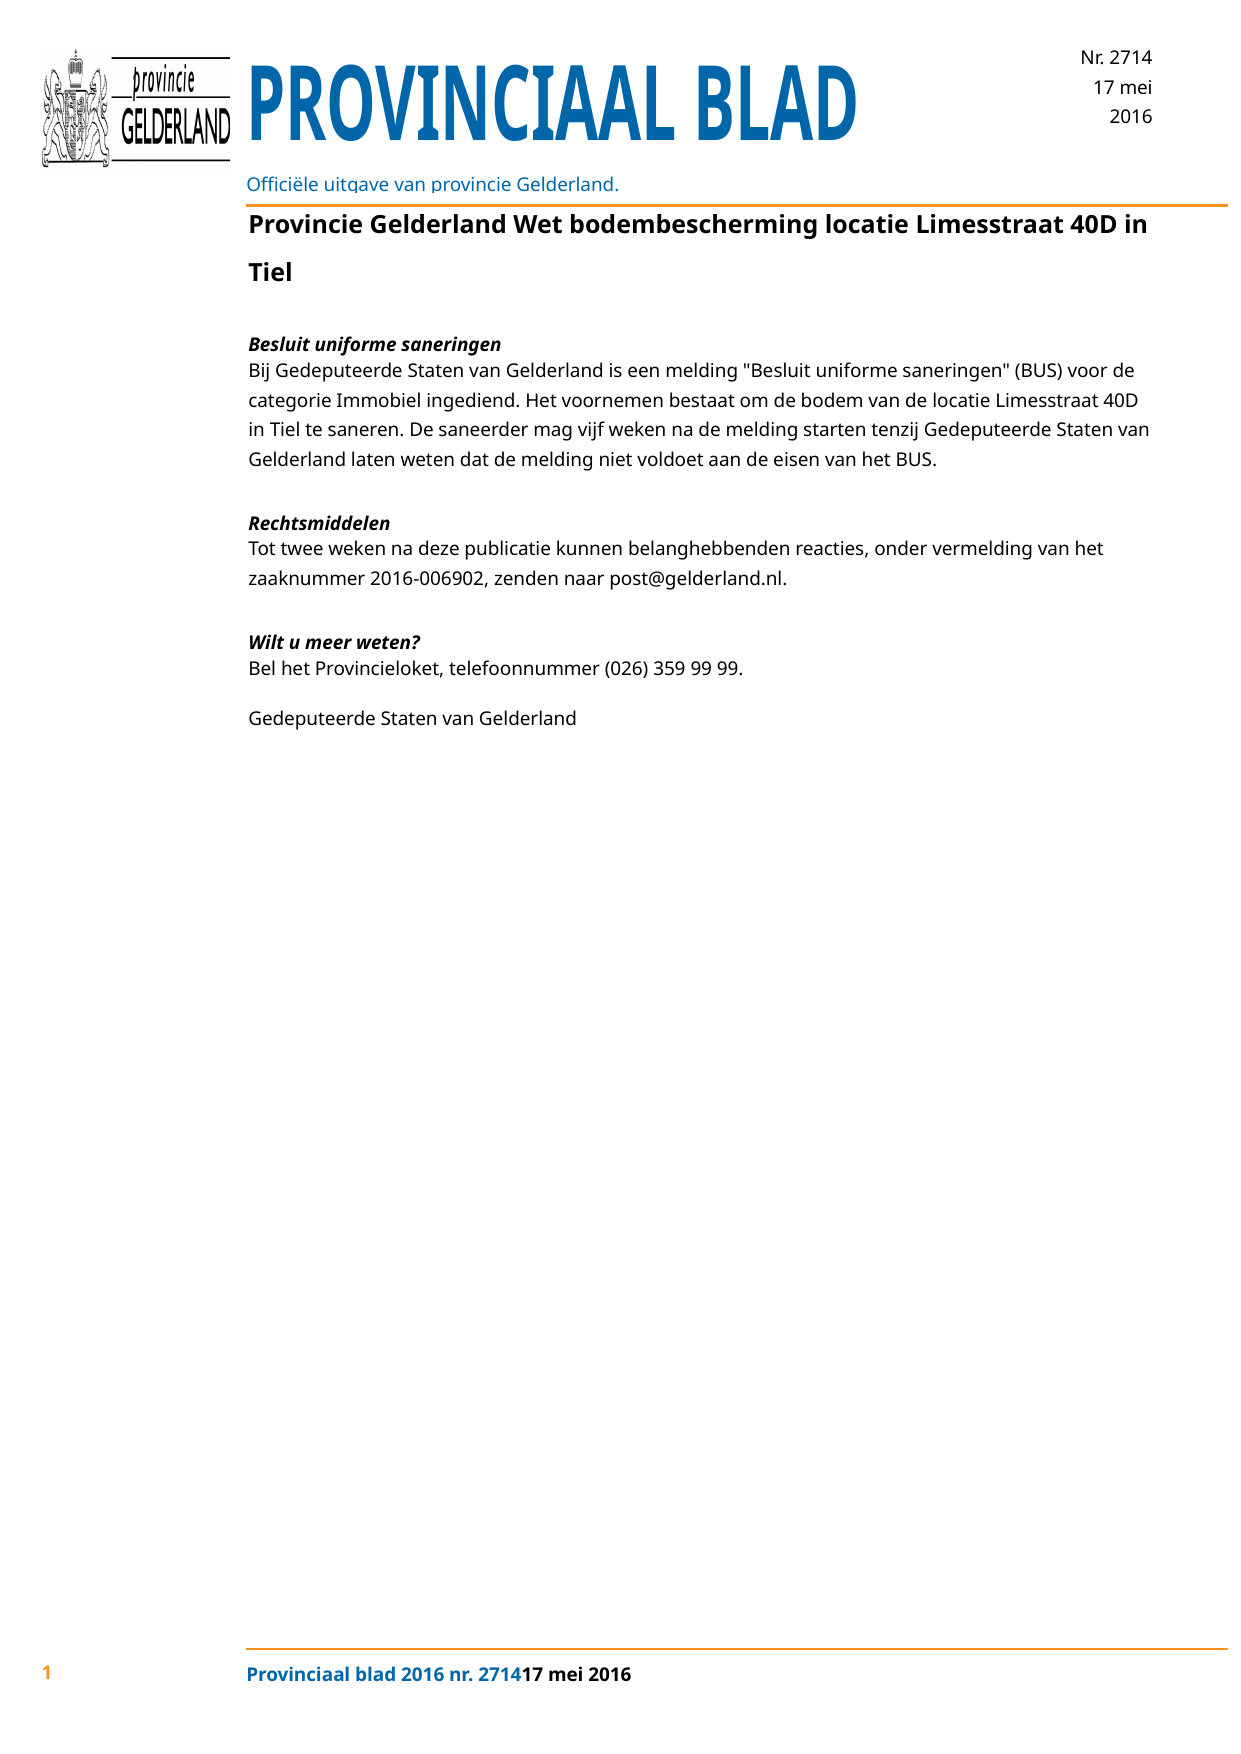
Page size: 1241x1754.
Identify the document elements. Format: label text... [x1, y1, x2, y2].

text Besluit uniforme saneringen [248, 331, 1152, 357]
text Wilt u meer weten? [248, 629, 1152, 655]
text Bij Gedeputeerde Staten van Gelderland is een melding "Besluit uniforme saneringen" (BUS) voor de categorie Immobiel ingediend. Het voornemen bestaat om de bodem van de locatie Limesstraat 40D in Tiel te saneren. De saneerder mag vijf weken na de melding starten tenzij Gedeputeerde Staten van Gelderland laten weten dat de melding niet voldoet aan de eisen van het BUS. [248, 357, 1152, 472]
text Provincie Gelderland Wet bodembescherming locatie Limesstraat 40D in Tiel [248, 207, 1152, 288]
picture [41, 47, 231, 172]
text Tot twee weken na deze publicatie kunnen belanghebbenden reacties, onder vermelding van het zaaknummer 2016-006902, zenden naar post@gelderland.nl. [248, 536, 1152, 591]
text Bel het Provincieloket, telefoonnummer (026) 359 99 99. [248, 655, 1152, 681]
text Rechtsmiddelen [248, 510, 1152, 536]
text Gedeputeerde Staten van Gelderland [248, 705, 1152, 731]
